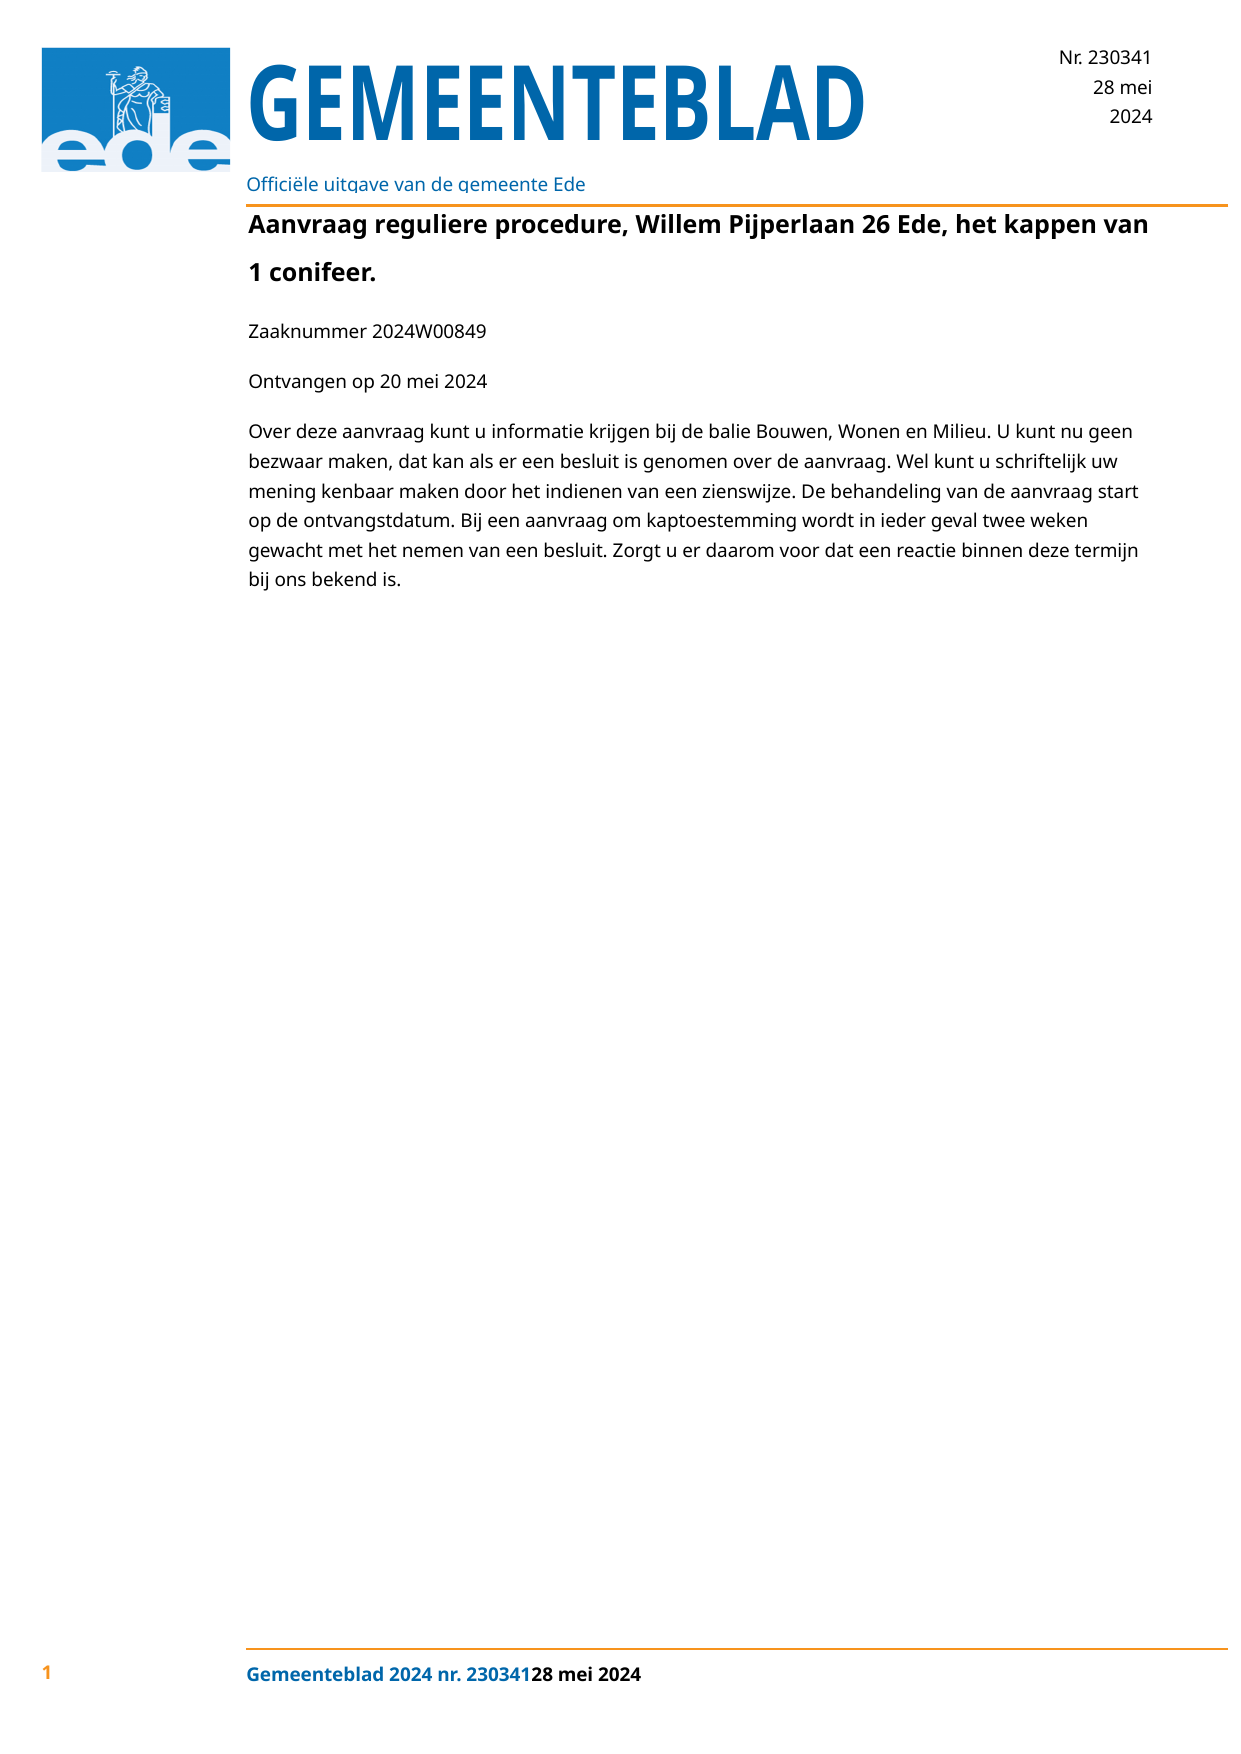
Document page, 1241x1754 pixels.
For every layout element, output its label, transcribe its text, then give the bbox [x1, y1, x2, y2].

text Over deze aanvraag kunt u informatie krijgen bij de balie Bouwen, Wonen en Milieu. U kunt nu geen bezwaar maken, dat kan als er een besluit is genomen over de aanvraag. Wel kunt u schriftelijk uw mening kenbaar maken door het indienen van een zienswijze. De behandeling van de aanvraag start op de ontvangstdatum. Bij een aanvraag om kaptoestemming wordt in ieder geval twee weken gewacht met het nemen van een besluit. Zorgt u er daarom voor dat een reactie binnen deze termijn bij ons bekend is. [248, 419, 1152, 592]
text Zaaknummer 2024W00849 [248, 318, 1152, 344]
text Ontvangen op 20 mei 2024 [248, 368, 1152, 394]
picture [41, 47, 231, 172]
text Aanvraag reguliere procedure, Willem Pijperlaan 26 Ede, het kappen van 1 conifeer. [248, 207, 1152, 288]
